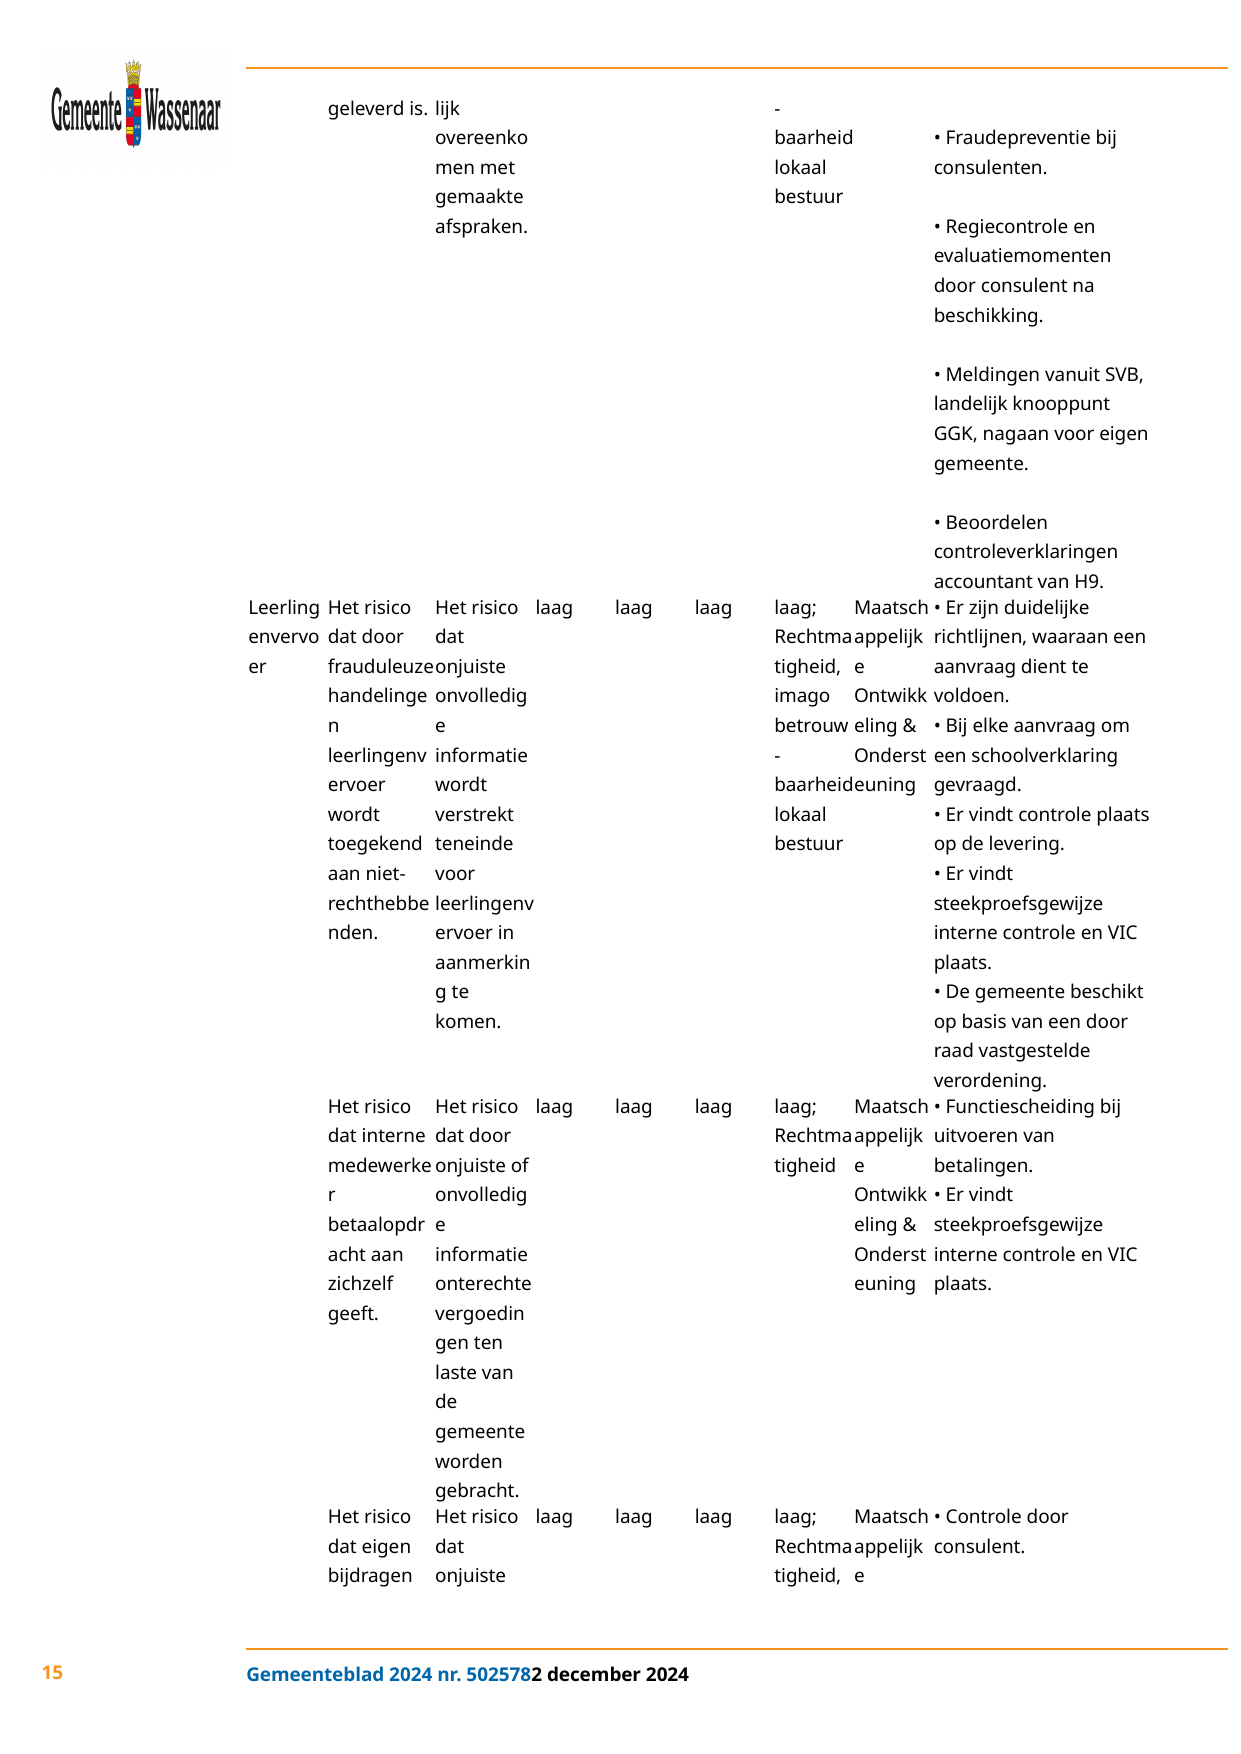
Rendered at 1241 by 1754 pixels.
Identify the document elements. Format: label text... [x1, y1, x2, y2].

table_cell laag [695, 1503, 774, 1588]
table_cell geleverd is. [328, 95, 435, 594]
table_cell Het risico dat door onjuiste of onvolledige informatie onterechte vergoedingen ten laste van de gemeente worden gebracht. [435, 1093, 535, 1503]
table_cell Het risico dat onjuiste [435, 1503, 535, 1588]
table_cell laag [535, 1503, 615, 1588]
table_cell [615, 95, 694, 594]
table_cell • Controle door consulent. [934, 1503, 1152, 1588]
table_cell laag [695, 594, 774, 1093]
table_cell laag; Rechtmatigheid, [774, 1503, 854, 1588]
table_cell [695, 95, 774, 594]
table_cell Leerlingenvervoer [248, 594, 328, 1093]
table_cell Het risico dat eigen bijdragen [328, 1503, 435, 1588]
table_cell [248, 95, 328, 594]
table_cell [535, 95, 615, 594]
table_cell [248, 1503, 328, 1588]
table_cell baarheid lokaal bestuur [774, 95, 854, 594]
table_cell Het risico dat onjuiste onvolledige informatie wordt verstrekt teneinde voor leerlingenvervoer in aanmerking te komen. [435, 594, 535, 1093]
table_cell Maatschappelijke [854, 1503, 933, 1588]
table_cell laag; Rechtmatigheid [774, 1093, 854, 1503]
table_cell laag [535, 1093, 615, 1503]
picture [41, 47, 231, 172]
table_cell Het risico dat interne medewerker betaalopdracht aan zichzelf geeft. [328, 1093, 435, 1503]
table_cell Maatschappelijke Ontwikkeling & Ondersteuning [854, 1093, 933, 1503]
table_cell lijk overeenkomen met gemaakte afspraken. [435, 95, 535, 594]
table_cell • Er zijn duidelijke richtlijnen, waaraan een aanvraag dient te voldoen. • Bij elke aanvraag om een schoolverklaring gevraagd. • Er vindt controle plaats op de levering. • Er vindt steekproefsgewijze interne controle en VIC plaats. • De gemeente beschikt op basis van een door raad vastgestelde verordening. [934, 594, 1152, 1093]
table_cell • Functiescheiding bij uitvoeren van betalingen. • Er vindt steekproefsgewijze interne controle en VIC plaats. [934, 1093, 1152, 1503]
table_cell Het risico dat door frauduleuze handelingen leerlingenvervoer wordt toegekend aan niet-rechthebbenden. [328, 594, 435, 1093]
table_cell laag [615, 1503, 694, 1588]
table_cell • Fraudepreventie bij consulenten. • Regiecontrole en evaluatiemomenten door consulent na beschikking. • Meldingen vanuit SVB, landelijk knooppunt GGK, nagaan voor eigen gemeente. • Beoordelen controleverklaringen accountant van H9. [934, 95, 1152, 594]
table_cell [248, 1093, 328, 1503]
table_cell Maatschappelijke Ontwikkeling & Ondersteuning [854, 594, 933, 1093]
table_cell laag [615, 1093, 694, 1503]
table_cell laag [615, 594, 694, 1093]
table_cell laag; Rechtmatigheid, imago betrouw-baarheid lokaal bestuur [774, 594, 854, 1093]
table_cell laag [535, 594, 615, 1093]
table_cell laag [695, 1093, 774, 1503]
table_cell [854, 95, 933, 594]
